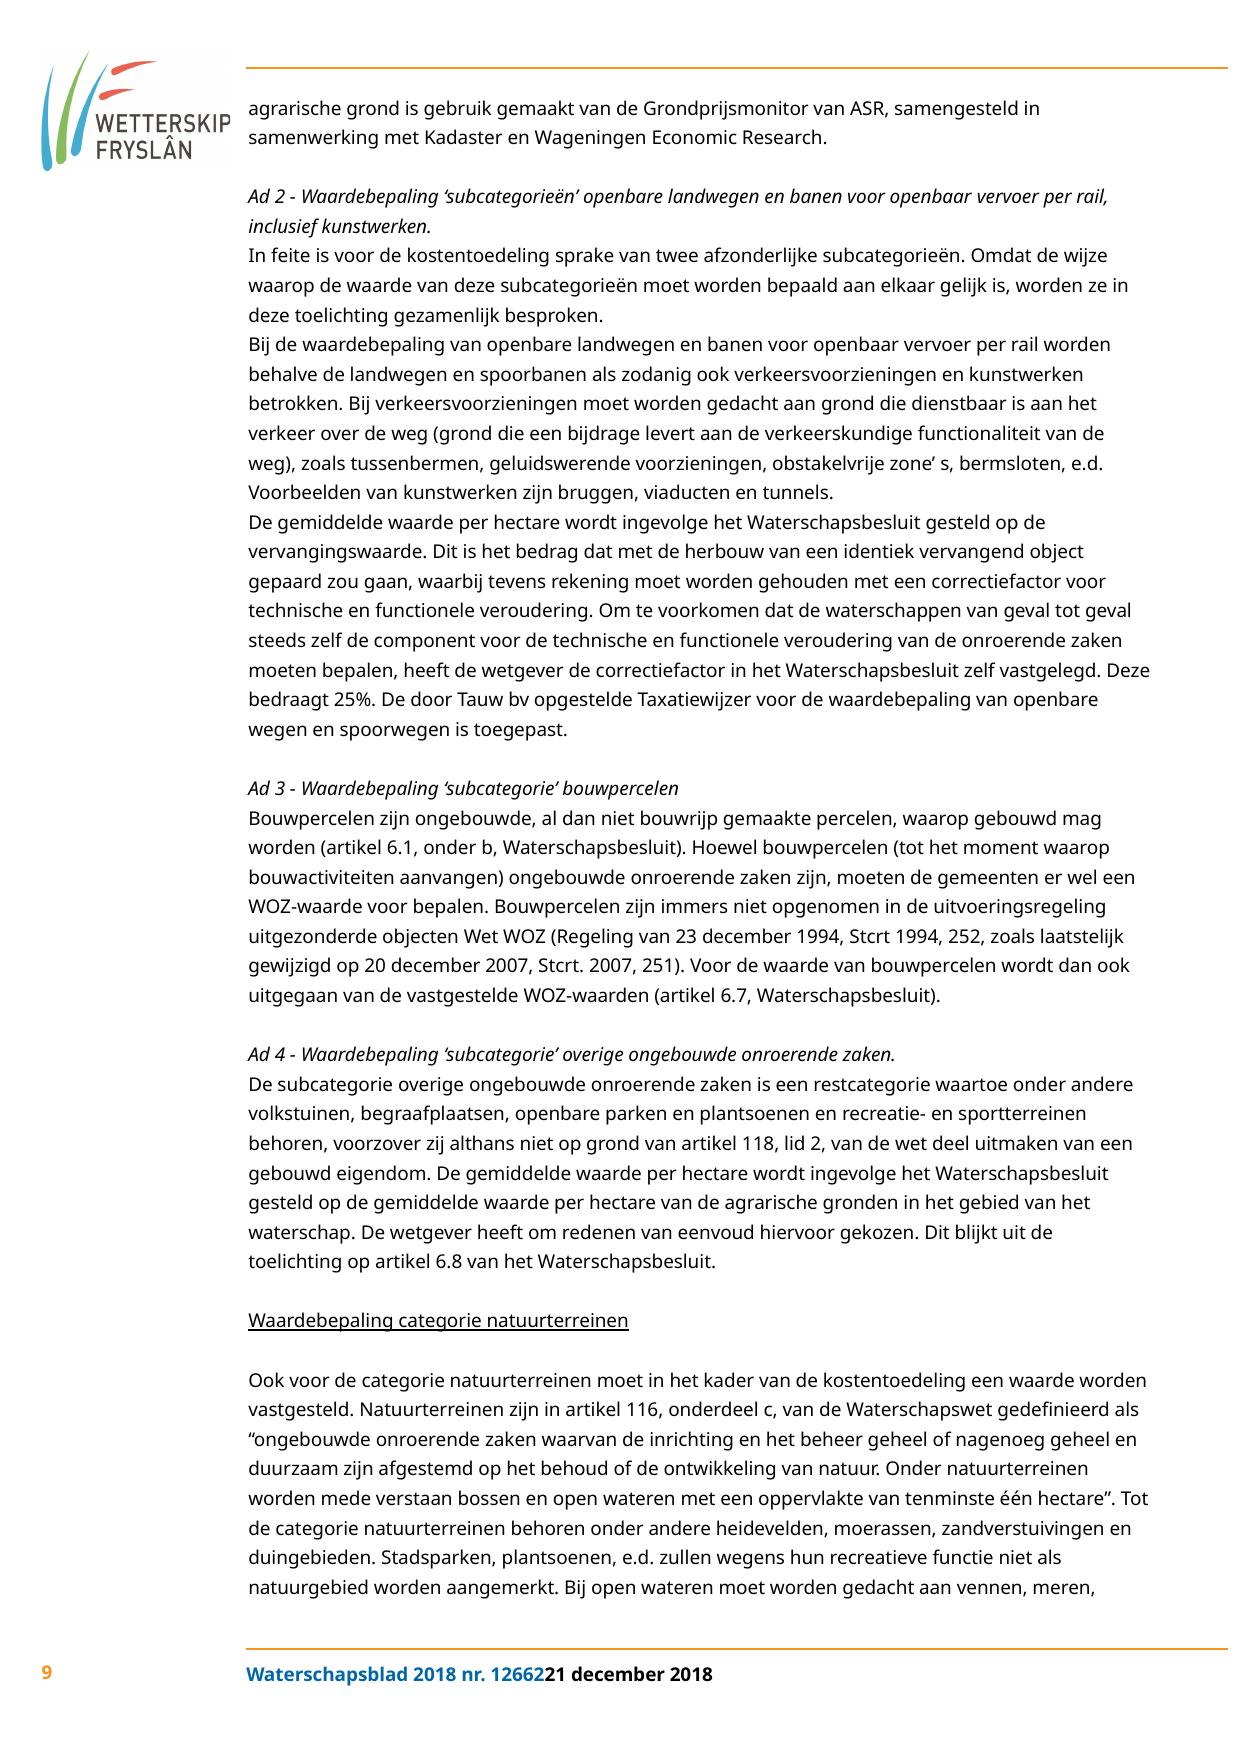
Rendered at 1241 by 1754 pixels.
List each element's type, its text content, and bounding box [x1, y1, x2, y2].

picture [41, 47, 231, 172]
text Ad 4 - Waardebepaling ‘subcategorie’ overige ongebouwde onroerende zaken. [248, 1041, 1152, 1067]
text Ad 3 - Waardebepaling ‘subcategorie’ bouwpercelen [248, 775, 1152, 801]
text Waardebepaling categorie natuurterreinen [248, 1308, 1152, 1333]
text De gemiddelde waarde per hectare wordt ingevolge het Waterschapsbesluit gesteld op de vervangingswaarde. Dit is het bedrag dat met de herbouw van een identiek vervangend object gepaard zou gaan, waarbij tevens rekening moet worden gehouden met een correctiefactor voor technische en functionele veroudering. Om te voorkomen dat de waterschappen van geval tot geval steeds zelf de component voor de technische en functionele veroudering van de onroerende zaken moeten bepalen, heeft de wetgever de correctiefactor in het Waterschapsbesluit zelf vastgelegd. Deze bedraagt 25%. De door Tauw bv opgestelde Taxatiewijzer voor de waardebepaling van openbare wegen en spoorwegen is toegepast. [248, 509, 1152, 742]
text agrarische grond is gebruik gemaakt van de Grondprijsmonitor van ASR, samengesteld in samenwerking met Kadaster en Wageningen Economic Research. [248, 95, 1152, 150]
text Bouwpercelen zijn ongebouwde, al dan niet bouwrijp gemaakte percelen, waarop gebouwd mag worden (artikel 6.1, onder b, Waterschapsbesluit). Hoewel bouwpercelen (tot het moment waarop bouwactiviteiten aanvangen) ongebouwde onroerende zaken zijn, moeten de gemeenten er wel een WOZ-waarde voor bepalen. Bouwpercelen zijn immers niet opgenomen in de uitvoeringsregeling uitgezonderde objecten Wet WOZ (Regeling van 23 december 1994, Stcrt 1994, 252, zoals laatstelijk gewijzigd op 20 december 2007, Stcrt. 2007, 251). Voor de waarde van bouwpercelen wordt dan ook uitgegaan van de vastgestelde WOZ-waarden (artikel 6.7, Waterschapsbesluit). [248, 805, 1152, 1008]
text Bij de waardebepaling van openbare landwegen en banen voor openbaar vervoer per rail worden behalve de landwegen en spoorbanen als zodanig ook verkeersvoorzieningen en kunstwerken betrokken. Bij verkeersvoorzieningen moet worden gedacht aan grond die dienstbaar is aan het verkeer over de weg (grond die een bijdrage levert aan de verkeerskundige functionaliteit van de weg), zoals tussenbermen, geluidswerende voorzieningen, obstakelvrije zone’ s, bermsloten, e.d. Voorbeelden van kunstwerken zijn bruggen, viaducten en tunnels. [248, 331, 1152, 505]
text In feite is voor de kostentoedeling sprake van twee afzonderlijke subcategorieën. Omdat de wijze waarop de waarde van deze subcategorieën moet worden bepaald aan elkaar gelijk is, worden ze in deze toelichting gezamenlijk besproken. [248, 243, 1152, 328]
text De subcategorie overige ongebouwde onroerende zaken is een restcategorie waartoe onder andere volkstuinen, begraafplaatsen, openbare parken en plantsoenen en recreatie- en sportterreinen behoren, voorzover zij althans niet op grond van artikel 118, lid 2, van de wet deel uitmaken van een gebouwd eigendom. De gemiddelde waarde per hectare wordt ingevolge het Waterschapsbesluit gesteld op de gemiddelde waarde per hectare van de agrarische gronden in het gebied van het waterschap. De wetgever heeft om redenen van eenvoud hiervoor gekozen. Dit blijkt uit de toelichting op artikel 6.8 van het Waterschapsbesluit. [248, 1071, 1152, 1274]
text Ook voor de categorie natuurterreinen moet in het kader van de kostentoedeling een waarde worden vastgesteld. Natuurterreinen zijn in artikel 116, onderdeel c, van de Waterschapswet gedefinieerd als “ongebouwde onroerende zaken waarvan de inrichting en het beheer geheel of nagenoeg geheel en duurzaam zijn afgestemd op het behoud of de ontwikkeling van natuur. Onder natuurterreinen worden mede verstaan bossen en open wateren met een oppervlakte van tenminste één hectare”. Tot de categorie natuurterreinen behoren onder andere heidevelden, moerassen, zandverstuivingen en duingebieden. Stadsparken, plantsoenen, e.d. zullen wegens hun recreatieve functie niet als natuurgebied worden aangemerkt. Bij open wateren moet worden gedacht aan vennen, meren, [248, 1367, 1152, 1600]
text Ad 2 - Waardebepaling ‘subcategorieën’ openbare landwegen en banen voor openbaar vervoer per rail, inclusief kunstwerken. [248, 183, 1152, 239]
